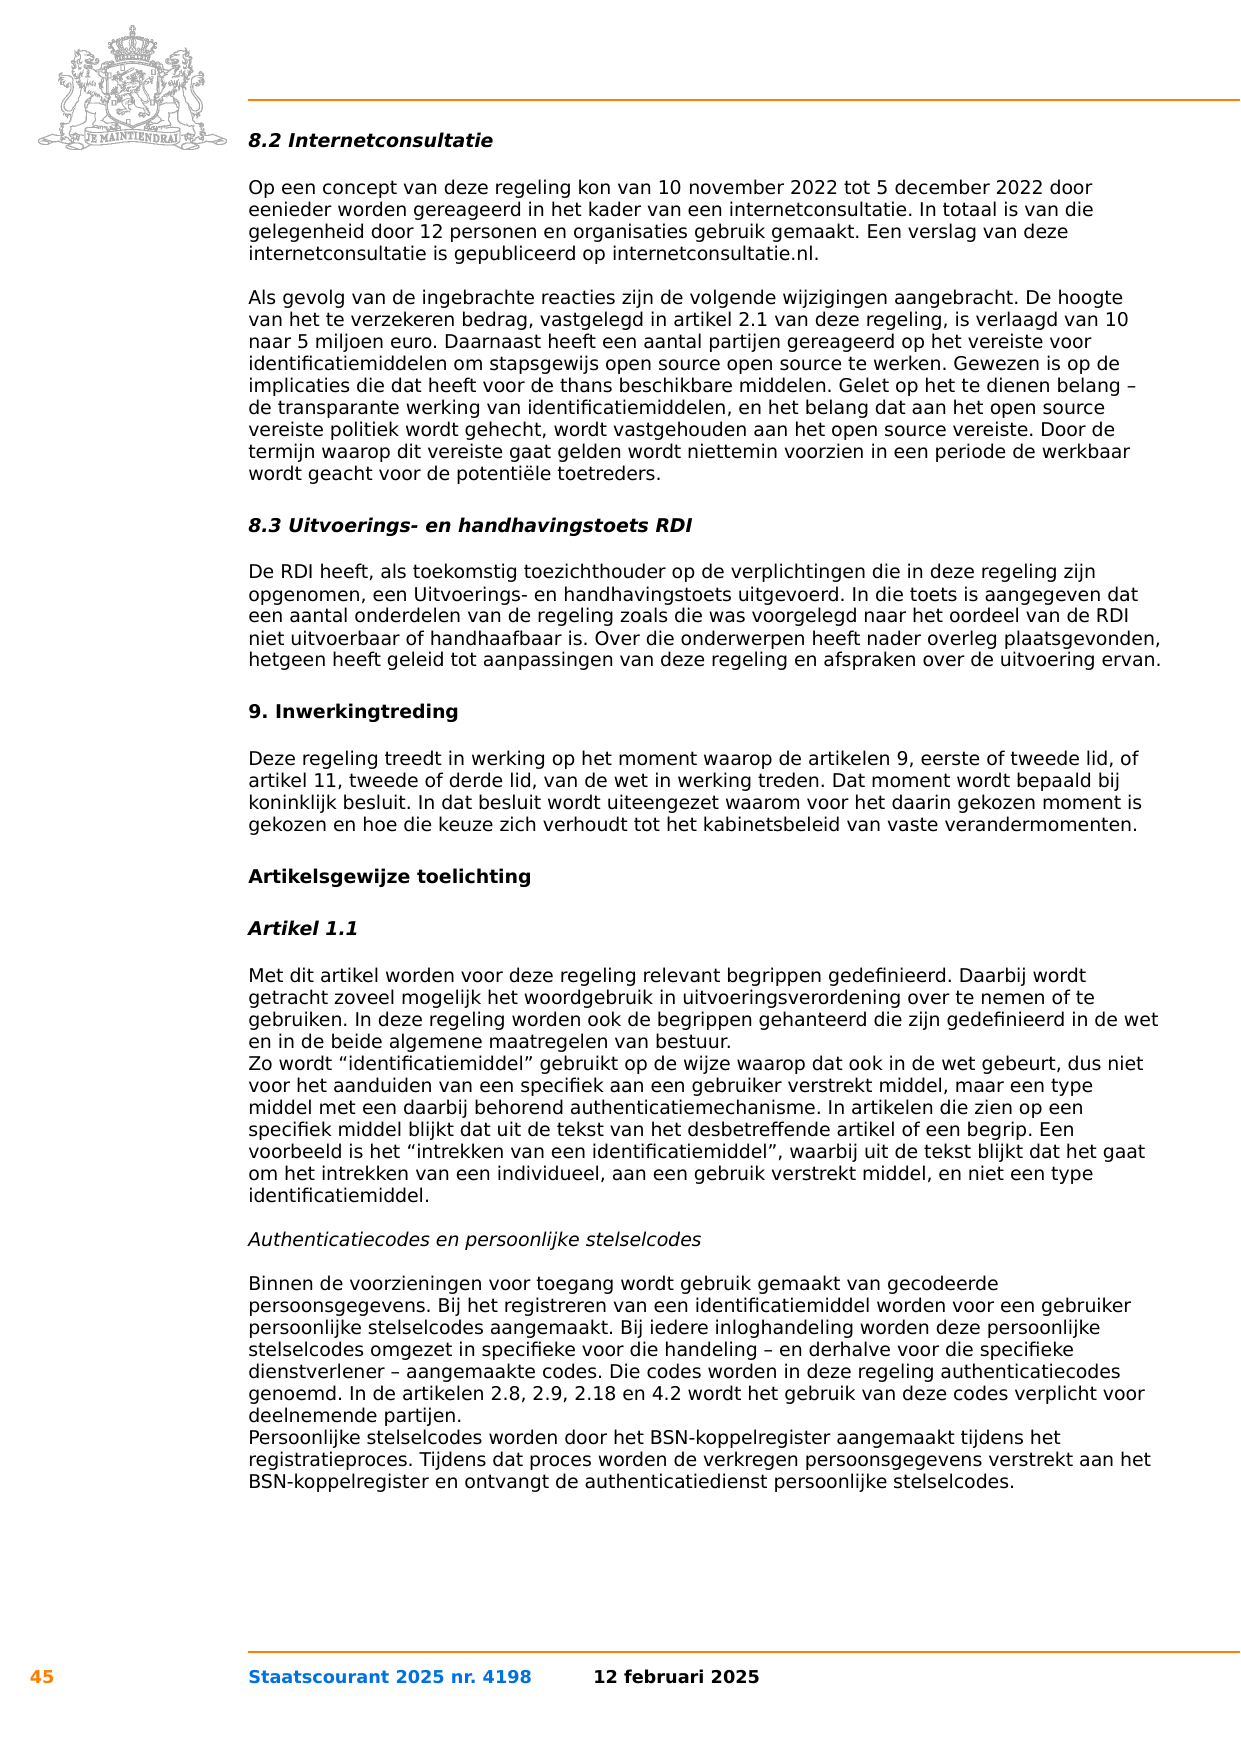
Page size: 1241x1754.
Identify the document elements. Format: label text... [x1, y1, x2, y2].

text Zo wordt “identificatiemiddel” gebruikt op de wijze waarop dat ook in de wet gebeurt, dus niet voor het aanduiden van een specifiek aan een gebruiker verstrekt middel, maar een type middel met een daarbij behorend authenticatiemechanisme. In artikelen die zien op een specifiek middel blijkt dat uit de tekst van het desbetreffende artikel of een begrip. Een voorbeeld is het “intrekken van een identificatiemiddel”, waarbij uit de tekst blijkt dat het gaat om het intrekken van een individueel, aan een gebruik verstrekt middel, en niet een type identificatiemiddel. [248, 1053, 1163, 1207]
text Als gevolg van de ingebrachte reacties zijn de volgende wijzigingen aangebracht. De hoogte van het te verzekeren bedrag, vastgelegd in artikel 2.1 van deze regeling, is verlaagd van 10 naar 5 miljoen euro. Daarnaast heeft een aantal partijen gereageerd op het vereiste voor identificatiemiddelen om stapsgewijs open source open source te werken. Gewezen is op de implicaties die dat heeft voor de thans beschikbare middelen. Gelet op het te dienen belang – de transparante werking van identificatiemiddelen, en het belang dat aan het open source vereiste politiek wordt gehecht, wordt vastgehouden aan het open source vereiste. Door de termijn waarop dit vereiste gaat gelden wordt niettemin voorzien in een periode de werkbaar wordt geacht voor de potentiële toetreders. [248, 287, 1163, 484]
subtitle Artikelsgewijze toelichting [248, 866, 1163, 888]
text Persoonlijke stelselcodes worden door het BSN-koppelregister aangemaakt tijdens het registratieproces. Tijdens dat proces worden de verkregen persoonsgegevens verstrekt aan het BSN-koppelregister en ontvangt de authenticatiedienst persoonlijke stelselcodes. [248, 1427, 1163, 1492]
text De RDI heeft, als toekomstig toezichthouder op de verplichtingen die in deze regeling zijn opgenomen, een Uitvoerings- en handhavingstoets uitgevoerd. In die toets is aangegeven dat een aantal onderdelen van de regeling zoals die was voorgelegd naar het oordeel van de RDI niet uitvoerbaar of handhaafbaar is. Over die onderwerpen heeft nader overleg plaatsgevonden, hetgeen heeft geleid tot aanpassingen van deze regeling en afspraken over de uitvoering ervan. [248, 561, 1163, 671]
text Deze regeling treedt in werking op het moment waarop de artikelen 9, eerste of tweede lid, of artikel 11, tweede of derde lid, van de wet in werking treden. Dat moment wordt bepaald bij koninklijk besluit. In dat besluit wordt uiteengezet waarom voor het daarin gekozen moment is gekozen en hoe die keuze zich verhoudt tot het kabinetsbeleid van vaste verandermomenten. [248, 748, 1163, 836]
subtitle Artikel 1.1 [248, 918, 1163, 940]
text Met dit artikel worden voor deze regeling relevant begrippen gedefinieerd. Daarbij wordt getracht zoveel mogelijk het woordgebruik in uitvoeringsverordening over te nemen of te gebruiken. In deze regeling worden ook de begrippen gehanteerd die zijn gedefinieerd in de wet en in de beide algemene maatregelen van bestuur. [248, 965, 1163, 1053]
subtitle 8.2 Internetconsultatie [248, 130, 1163, 152]
text Binnen de voorzieningen voor toegang wordt gebruik gemaakt van gecodeerde persoonsgegevens. Bij het registreren van een identificatiemiddel worden voor een gebruiker persoonlijke stelselcodes aangemaakt. Bij iedere inloghandeling worden deze persoonlijke stelselcodes omgezet in specifieke voor die handeling – en derhalve voor die specifieke dienstverlener – aangemaakte codes. Die codes worden in deze regeling authenticatiecodes genoemd. In de artikelen 2.8, 2.9, 2.18 en 4.2 wordt het gebruik van deze codes verplicht voor deelnemende partijen. [248, 1273, 1163, 1427]
picture [38, 25, 227, 150]
subtitle 8.3 Uitvoerings- en handhavingstoets RDI [248, 514, 1163, 536]
text Op een concept van deze regeling kon van 10 november 2022 tot 5 december 2022 door eenieder worden gereageerd in het kader van een internetconsultatie. In totaal is van die gelegenheid door 12 personen en organisaties gebruik gemaakt. Een verslag van deze internetconsultatie is gepubliceerd op internetconsultatie.nl. [248, 177, 1163, 265]
subtitle 9. Inwerkingtreding [248, 701, 1163, 723]
subtitle Authenticatiecodes en persoonlijke stelselcodes [248, 1229, 1163, 1251]
